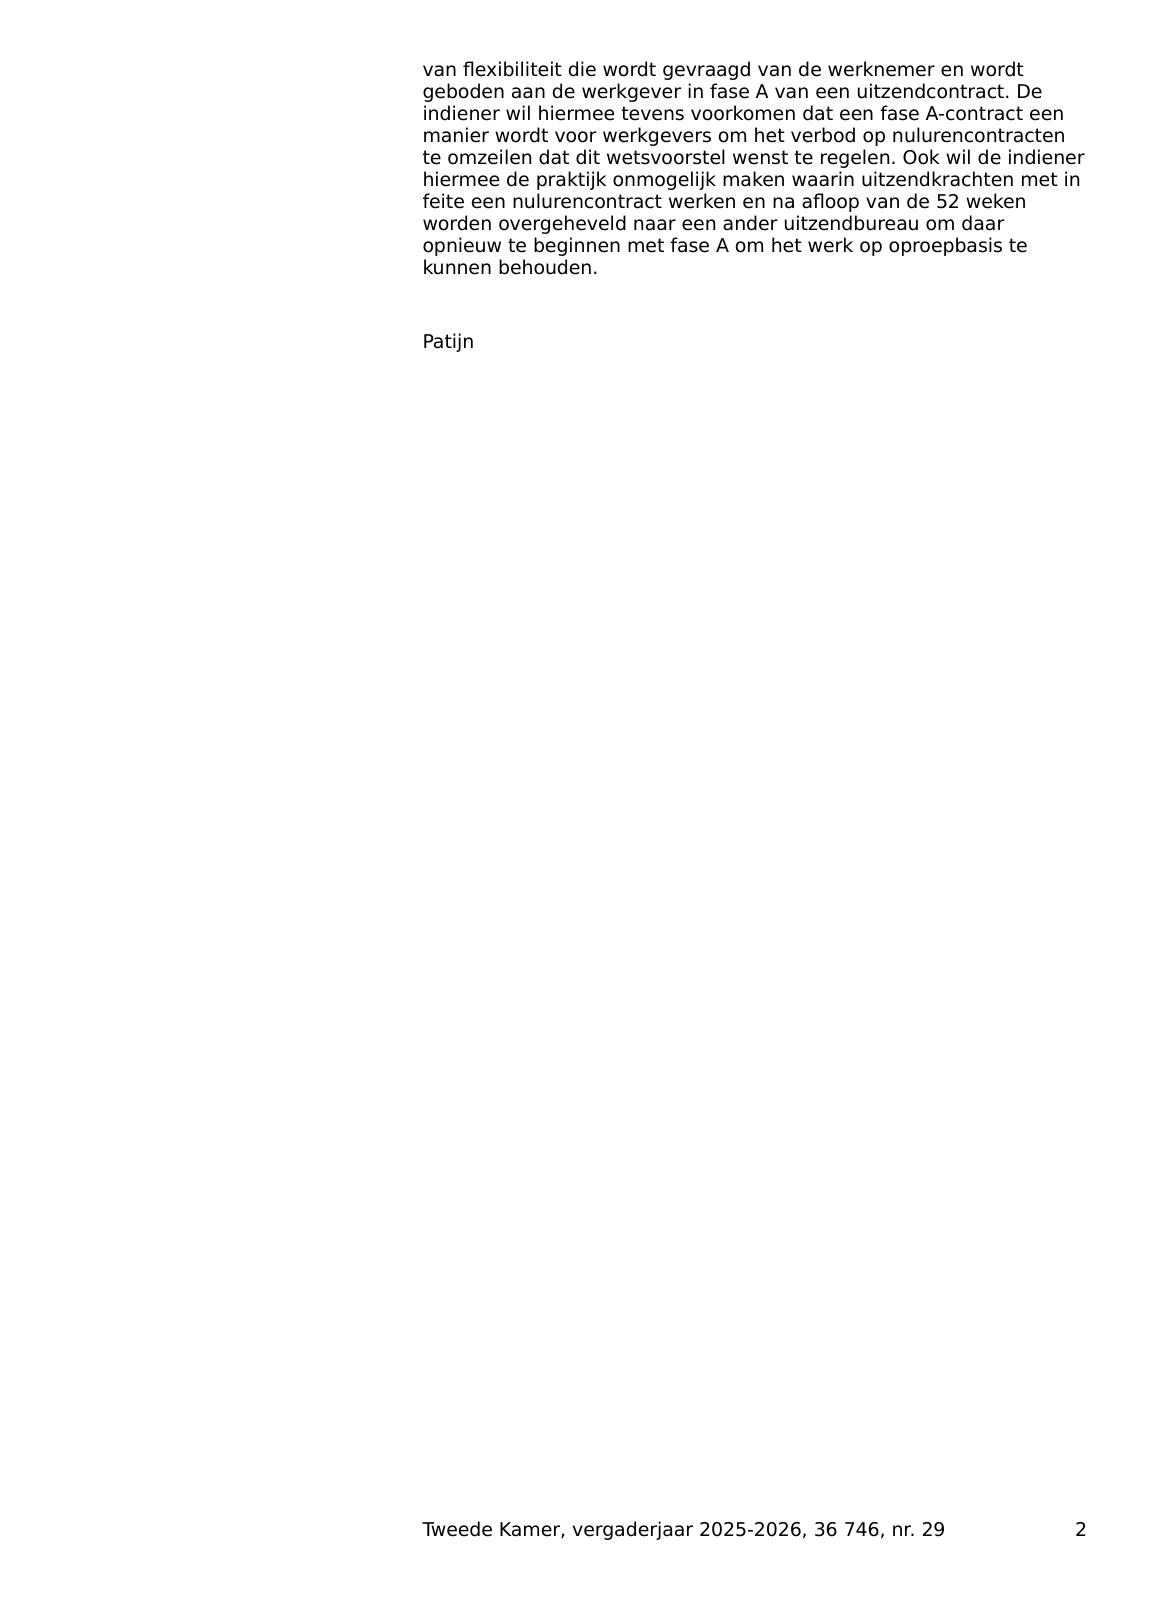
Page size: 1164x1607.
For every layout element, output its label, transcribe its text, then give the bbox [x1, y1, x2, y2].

text van flexibiliteit die wordt gevraagd van de werknemer en wordt geboden aan de werkgever in fase A van een uitzendcontract. De indiener wil hiermee tevens voorkomen dat een fase A-contract een manier wordt voor werkgevers om het verbod op nulurencontracten te omzeilen dat dit wetsvoorstel wenst te regelen. Ook wil de indiener hiermee de praktijk onmogelijk maken waarin uitzendkrachten met in feite een nulurencontract werken en na afloop van de 52 weken worden overgeheveld naar een ander uitzendbureau om daar opnieuw te beginnen met fase A om het werk op oproepbasis te kunnen behouden. [422, 59, 1087, 279]
text Patijn [422, 309, 1087, 353]
